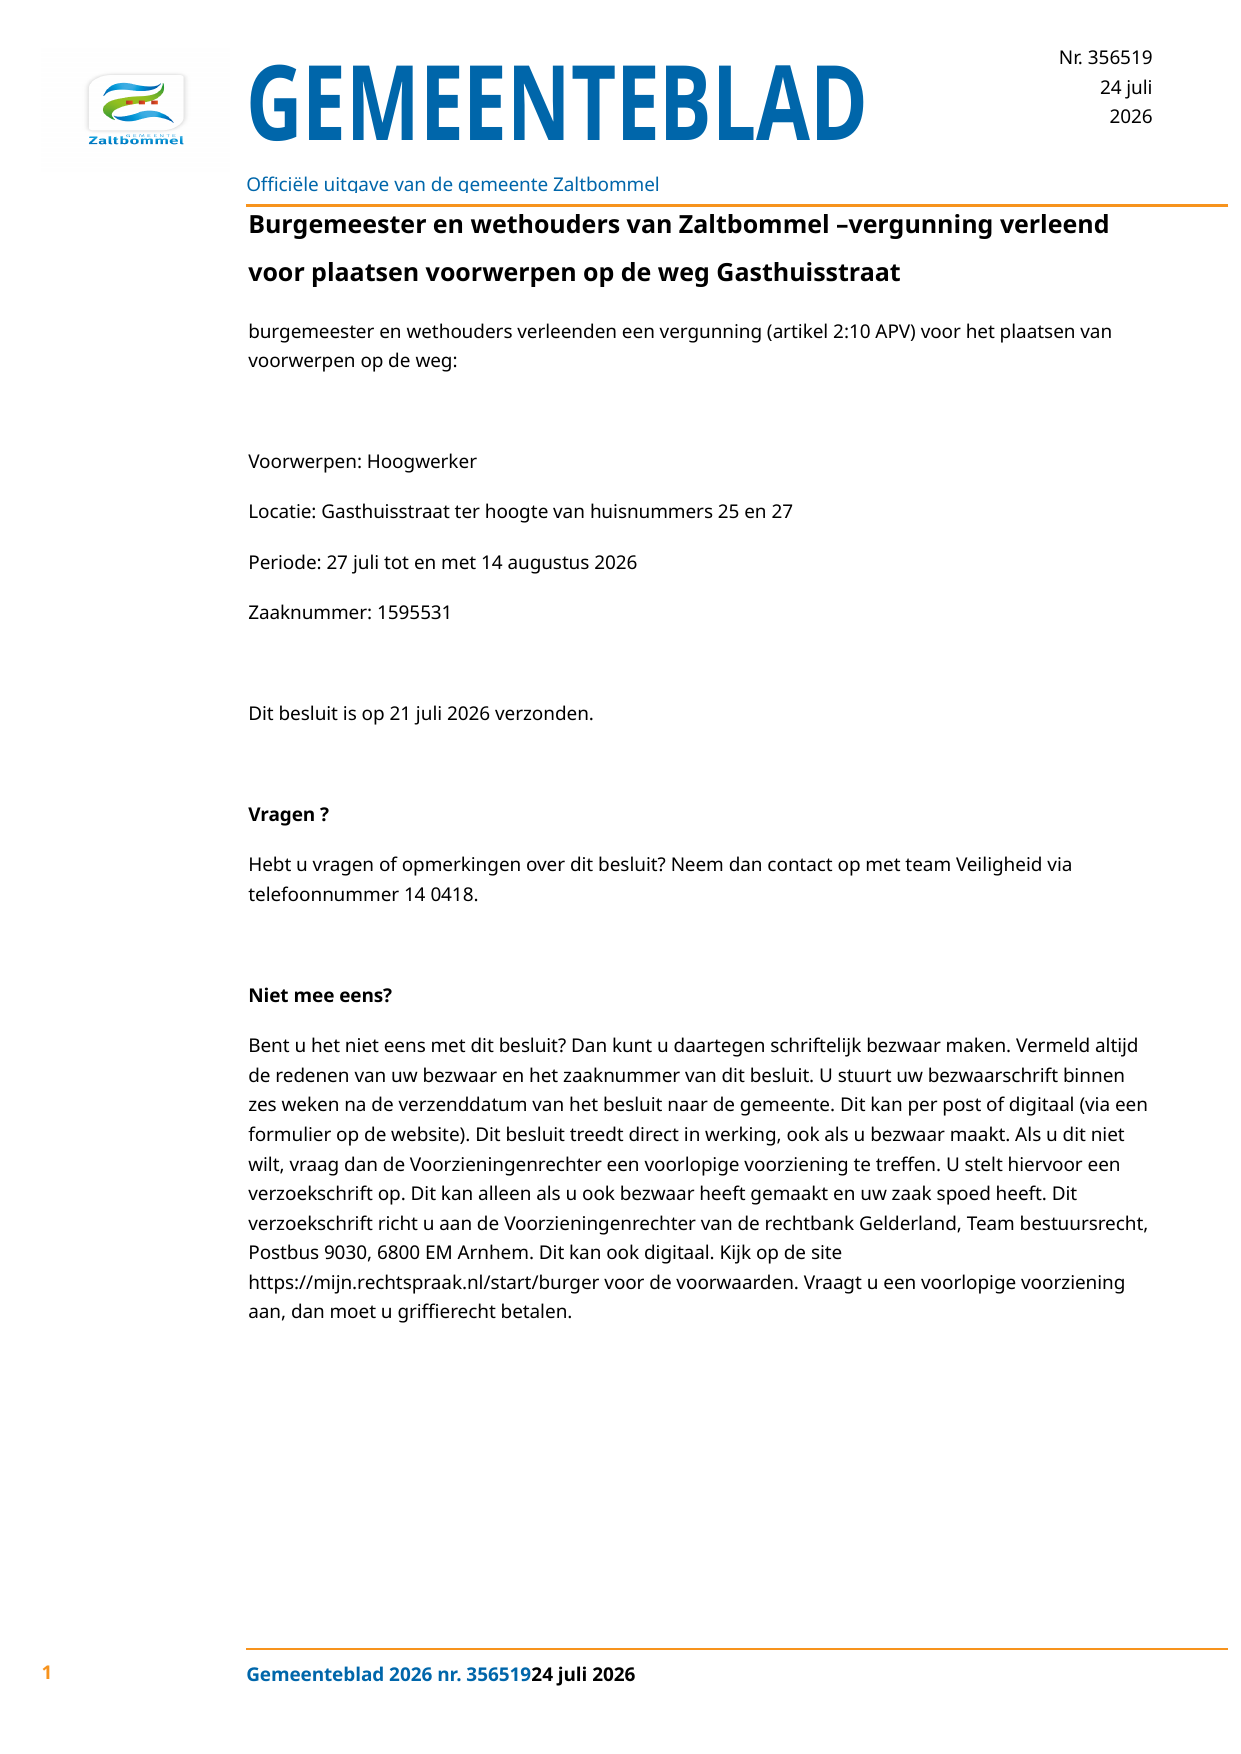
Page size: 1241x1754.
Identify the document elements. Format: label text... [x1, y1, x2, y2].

text Voorwerpen: Hoogwerker [248, 448, 1152, 474]
text Dit besluit is op 21 juli 2026 verzonden. [248, 700, 1152, 726]
text Vragen ? [248, 801, 1152, 827]
text Periode: 27 juli tot en met 14 augustus 2026 [248, 549, 1152, 575]
text burgemeester en wethouders verleenden een vergunning (artikel 2:10 APV) voor het plaatsen van voorwerpen op de weg: [248, 318, 1152, 373]
text Locatie: Gasthuisstraat ter hoogte van huisnummers 25 en 27 [248, 499, 1152, 524]
text Hebt u vragen of opmerkingen over dit besluit? Neem dan contact op met team Veiligheid via telefoonnummer 14 0418. [248, 852, 1152, 907]
text Niet mee eens? [248, 982, 1152, 1008]
text Zaaknummer: 1595531 [248, 599, 1152, 625]
picture [41, 47, 231, 172]
text Burgemeester en wethouders van Zaltbommel –vergunning verleend voor plaatsen voorwerpen op de weg Gasthuisstraat [248, 207, 1152, 288]
text Bent u het niet eens met dit besluit? Dan kunt u daartegen schriftelijk bezwaar maken. Vermeld altijd de redenen van uw bezwaar en het zaaknummer van dit besluit. U stuurt uw bezwaarschrift binnen zes weken na de verzenddatum van het besluit naar de gemeente. Dit kan per post of digitaal (via een formulier op de website). Dit besluit treedt direct in werking, ook als u bezwaar maakt. Als u dit niet wilt, vraag dan de Voorzieningenrechter een voorlopige voorziening te treffen. U stelt hiervoor een verzoekschrift op. Dit kan alleen als u ook bezwaar heeft gemaakt en uw zaak spoed heeft. Dit verzoekschrift richt u aan de Voorzieningenrechter van de rechtbank Gelderland, Team bestuursrecht, Postbus 9030, 6800 EM Arnhem. Dit kan ook digitaal. Kijk op de site https://mijn.rechtspraak.nl/start/burger voor de voorwaarden. Vraagt u een voorlopige voorziening aan, dan moet u griffierecht betalen. [248, 1032, 1152, 1324]
